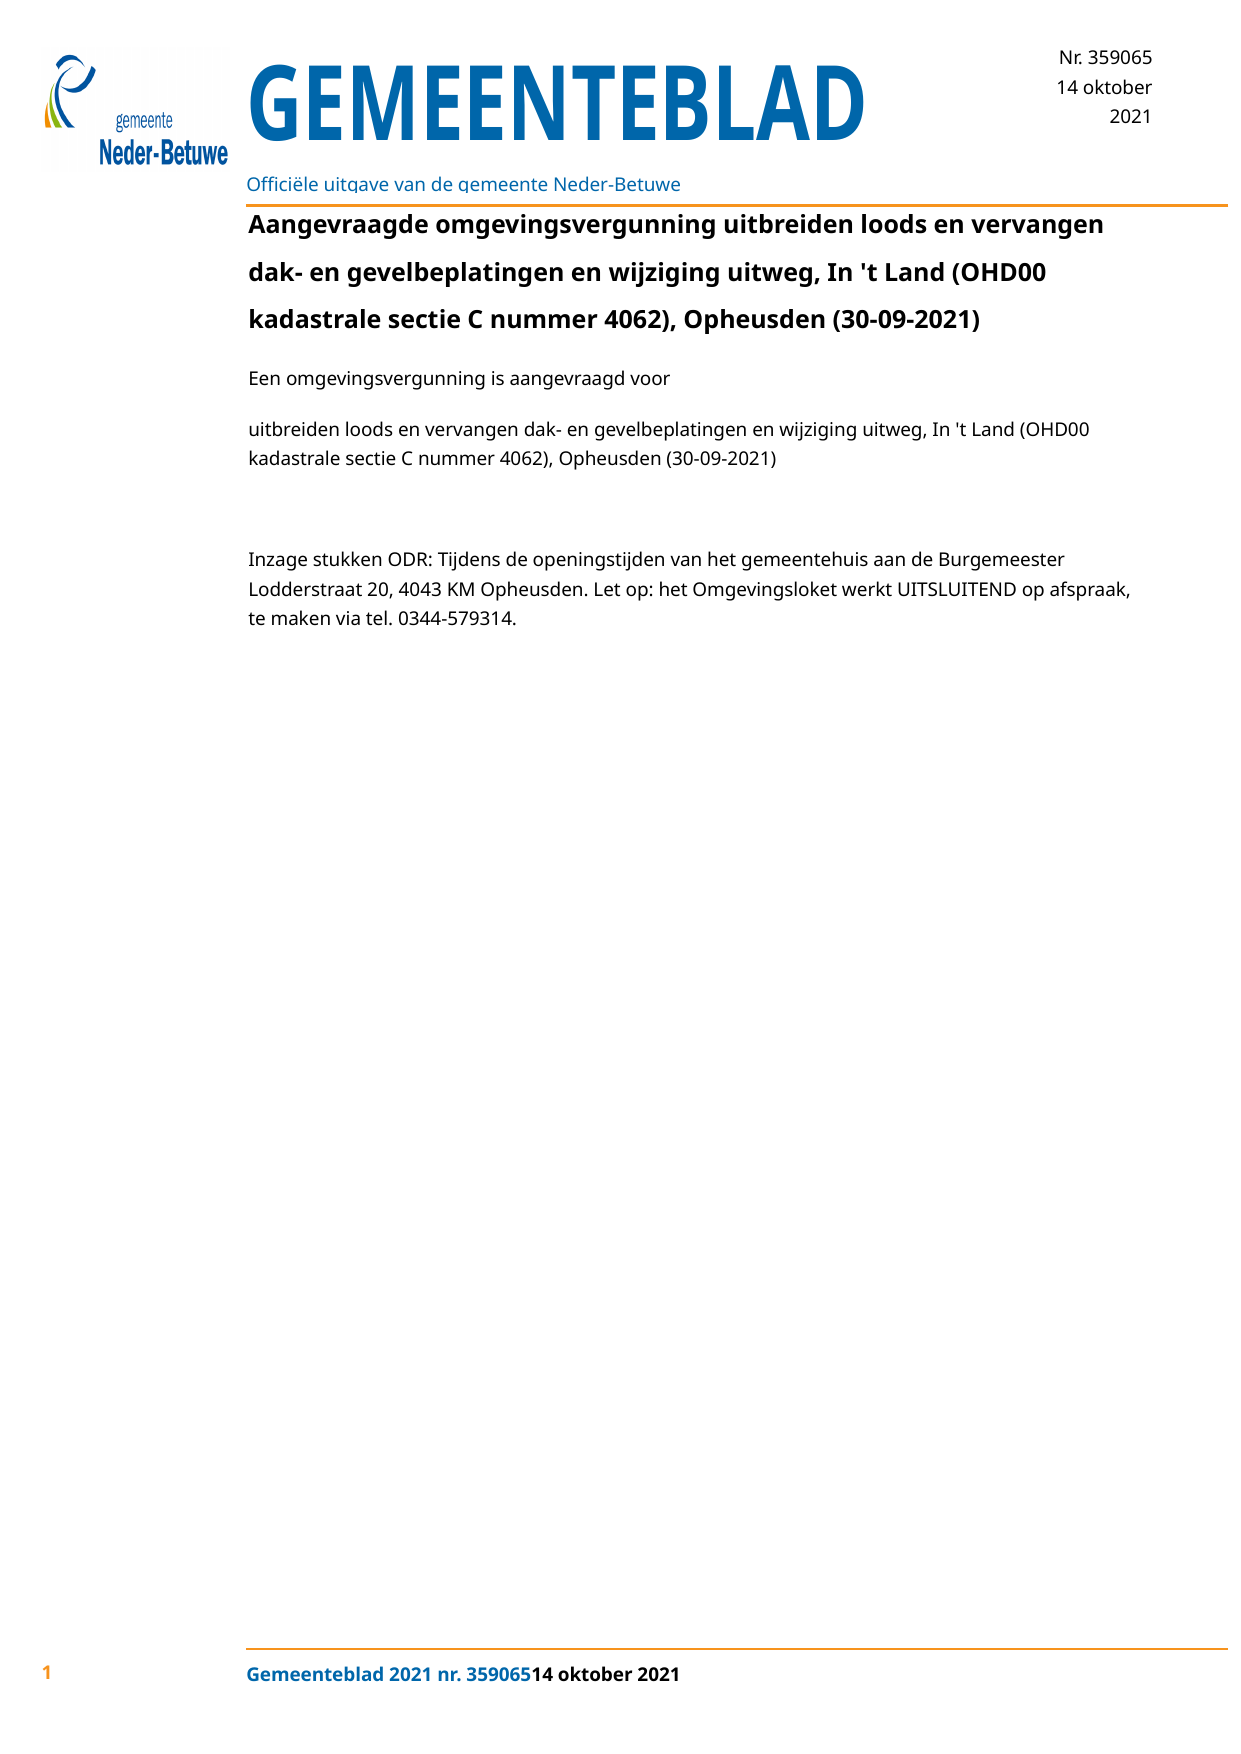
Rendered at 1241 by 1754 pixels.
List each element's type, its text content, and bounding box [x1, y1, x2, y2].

picture [41, 47, 231, 172]
text Aangevraagde omgevingsvergunning uitbreiden loods en vervangen dak- en gevelbeplatingen en wijziging uitweg, In 't Land (OHD00 kadastrale sectie C nummer 4062), Opheusden (30-09-2021) [248, 207, 1152, 336]
text uitbreiden loods en vervangen dak- en gevelbeplatingen en wijziging uitweg, In 't Land (OHD00 kadastrale sectie C nummer 4062), Opheusden (30-09-2021) [248, 416, 1152, 471]
text Een omgevingsvergunning is aangevraagd voor [248, 366, 1152, 391]
text Inzage stukken ODR: Tijdens de openingstijden van het gemeentehuis aan de Burgemeester Lodderstraat 20, 4043 KM Opheusden. Let op: het Omgevingsloket werkt UITSLUITEND op afspraak, te maken via tel. 0344-579314. [248, 546, 1152, 631]
